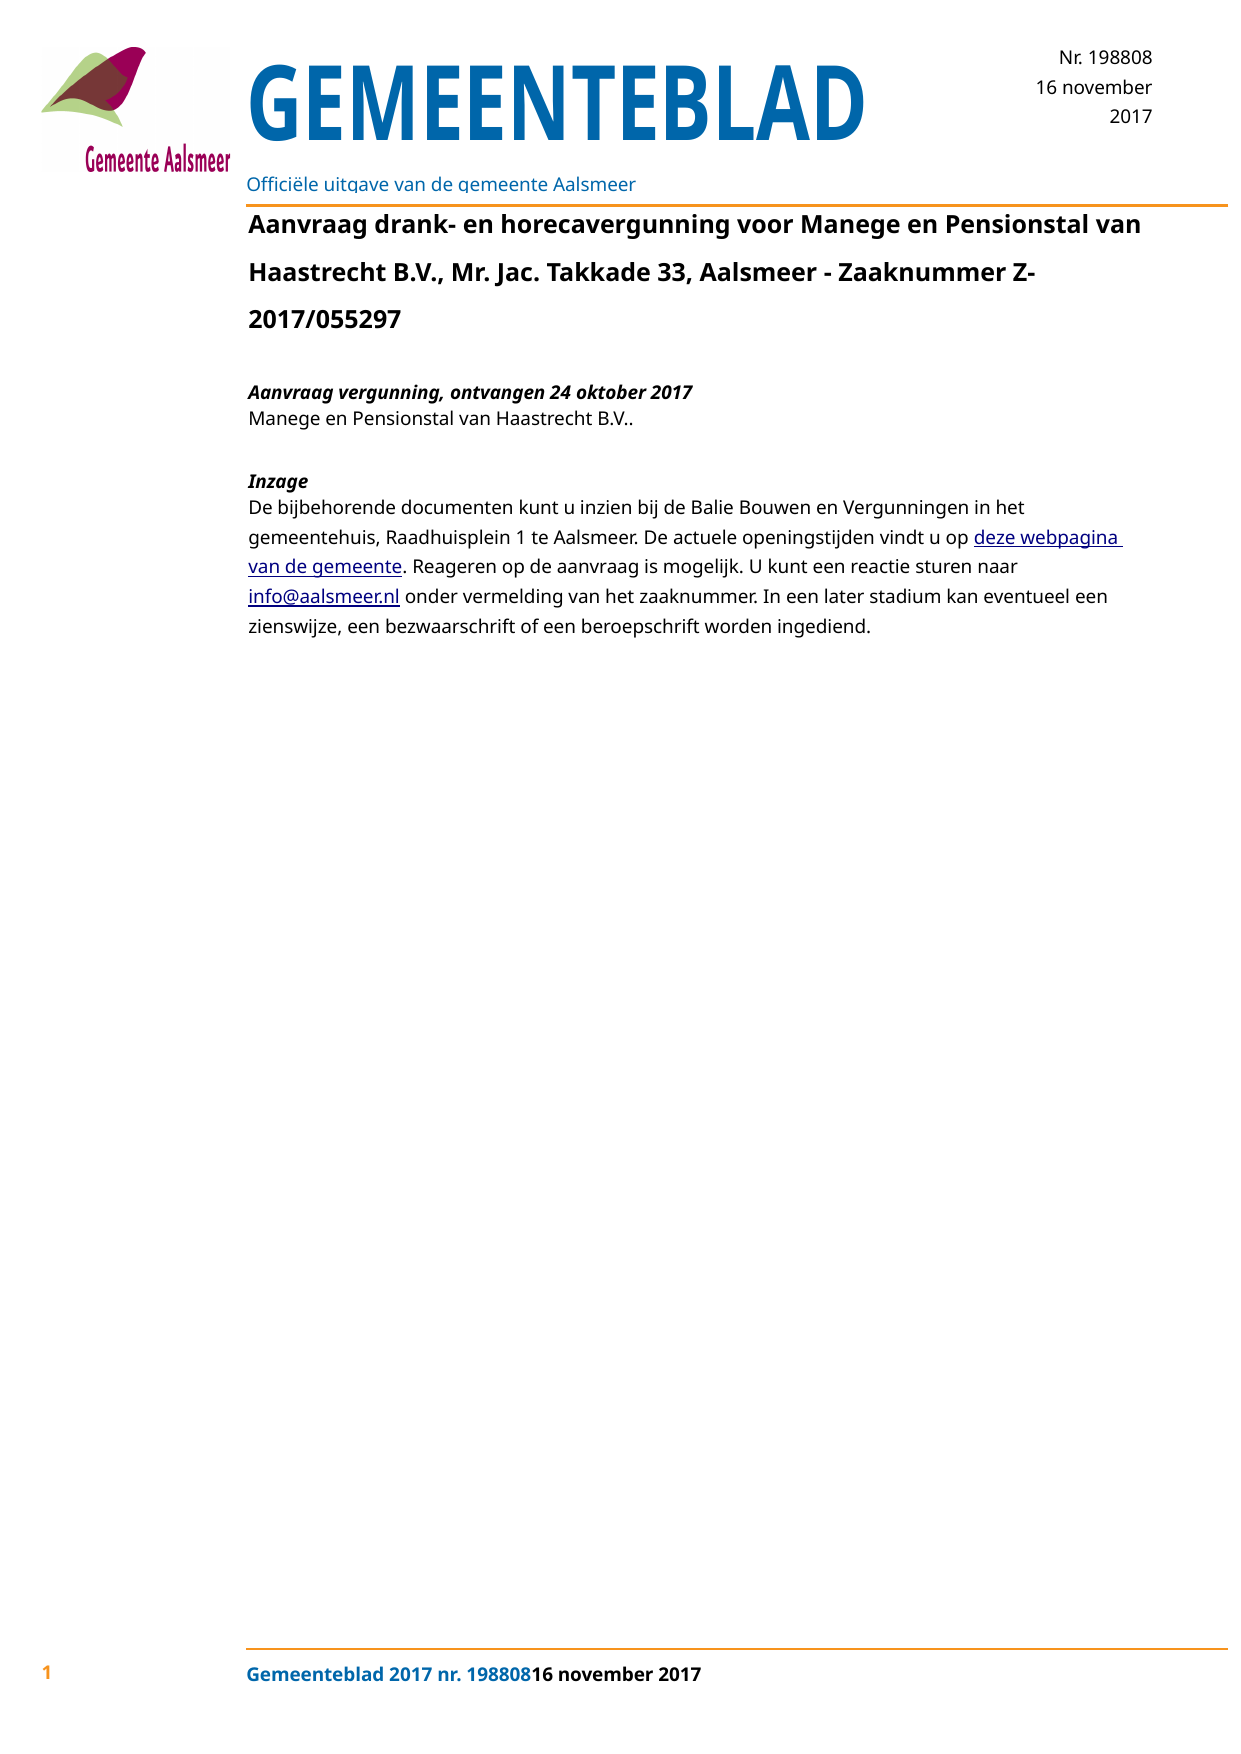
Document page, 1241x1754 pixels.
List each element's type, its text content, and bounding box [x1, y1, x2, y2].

text Aanvraag drank- en horecavergunning voor Manege en Pensionstal van Haastrecht B.V., Mr. Jac. Takkade 33, Aalsmeer - Zaaknummer Z-2017/055297 [248, 207, 1152, 336]
text ​ [248, 663, 1152, 689]
picture [41, 47, 231, 172]
text De bijbehorende documenten kunt u inzien bij de Balie Bouwen en Vergunningen in het gemeentehuis, Raadhuisplein 1 te Aalsmeer. De actuele openingstijden vindt u op deze webpagina van de gemeente. Reageren op de aanvraag is mogelijk. U kunt een reactie sturen naar info@aalsmeer.nl onder vermelding van het zaaknummer. In een later stadium kan eventueel een zienswijze, een bezwaarschrift of een beroepschrift worden ingediend. [248, 494, 1152, 638]
text Aanvraag vergunning, ontvangen 24 oktober 2017 [248, 379, 1152, 405]
text Manege en Pensionstal van Haastrecht B.V.. [248, 405, 1152, 431]
text Inzage [248, 469, 1152, 494]
